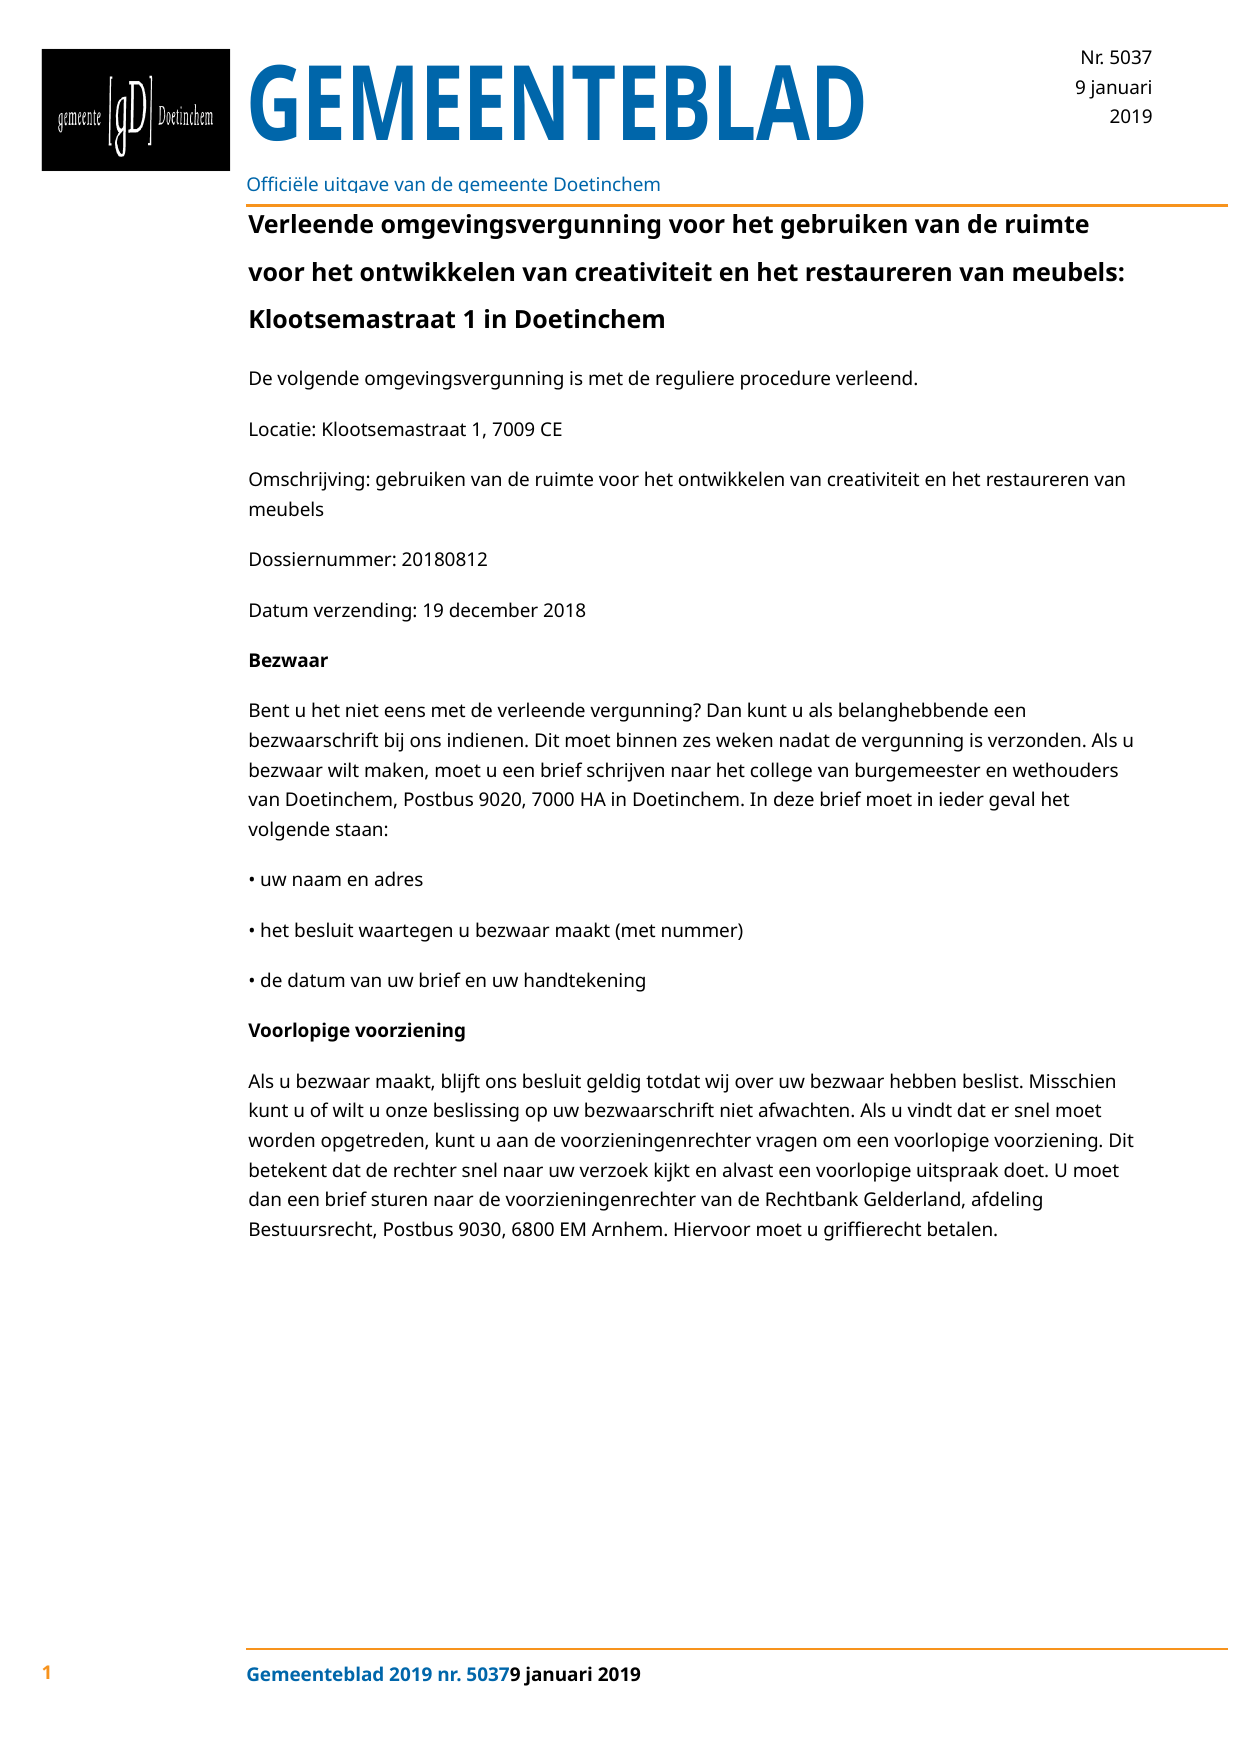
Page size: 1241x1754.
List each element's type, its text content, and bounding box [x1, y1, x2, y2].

text • het besluit waartegen u bezwaar maakt (met nummer) [248, 917, 1152, 942]
text • de datum van uw brief en uw handtekening [248, 967, 1152, 993]
text Dossiernummer: 20180812 [248, 546, 1152, 572]
text Verleende omgevingsvergunning voor het gebruiken van de ruimte voor het ontwikkelen van creativiteit en het restaureren van meubels: Klootsemastraat 1 in Doetinchem [248, 207, 1152, 336]
text Datum verzending: 19 december 2018 [248, 597, 1152, 622]
text Voorlopige voorziening [248, 1018, 1152, 1043]
picture [41, 47, 231, 172]
text De volgende omgevingsvergunning is met de reguliere procedure verleend. [248, 366, 1152, 391]
text Bezwaar [248, 647, 1152, 673]
text Locatie: Klootsemastraat 1, 7009 CE [248, 416, 1152, 442]
text Als u bezwaar maakt, blijft ons besluit geldig totdat wij over uw bezwaar hebben beslist. Misschien kunt u of wilt u onze beslissing op uw bezwaarschrift niet afwachten. Als u vindt dat er snel moet worden opgetreden, kunt u aan de voorzieningenrechter vragen om een voorlopige voorziening. Dit betekent dat de rechter snel naar uw verzoek kijkt en alvast een voorlopige uitspraak doet. U moet dan een brief sturen naar de voorzieningenrechter van de Rechtbank Gelderland, afdeling Bestuursrecht, Postbus 9030, 6800 EM Arnhem. Hiervoor moet u griffierecht betalen. [248, 1068, 1152, 1242]
text • uw naam en adres [248, 866, 1152, 892]
text Omschrijving: gebruiken van de ruimte voor het ontwikkelen van creativiteit en het restaureren van meubels [248, 466, 1152, 522]
text Bent u het niet eens met de verleende vergunning? Dan kunt u als belanghebbende een bezwaarschrift bij ons indienen. Dit moet binnen zes weken nadat de vergunning is verzonden. Als u bezwaar wilt maken, moet u een brief schrijven naar het college van burgemeester en wethouders van Doetinchem, Postbus 9020, 7000 HA in Doetinchem. In deze brief moet in ieder geval het volgende staan: [248, 698, 1152, 842]
